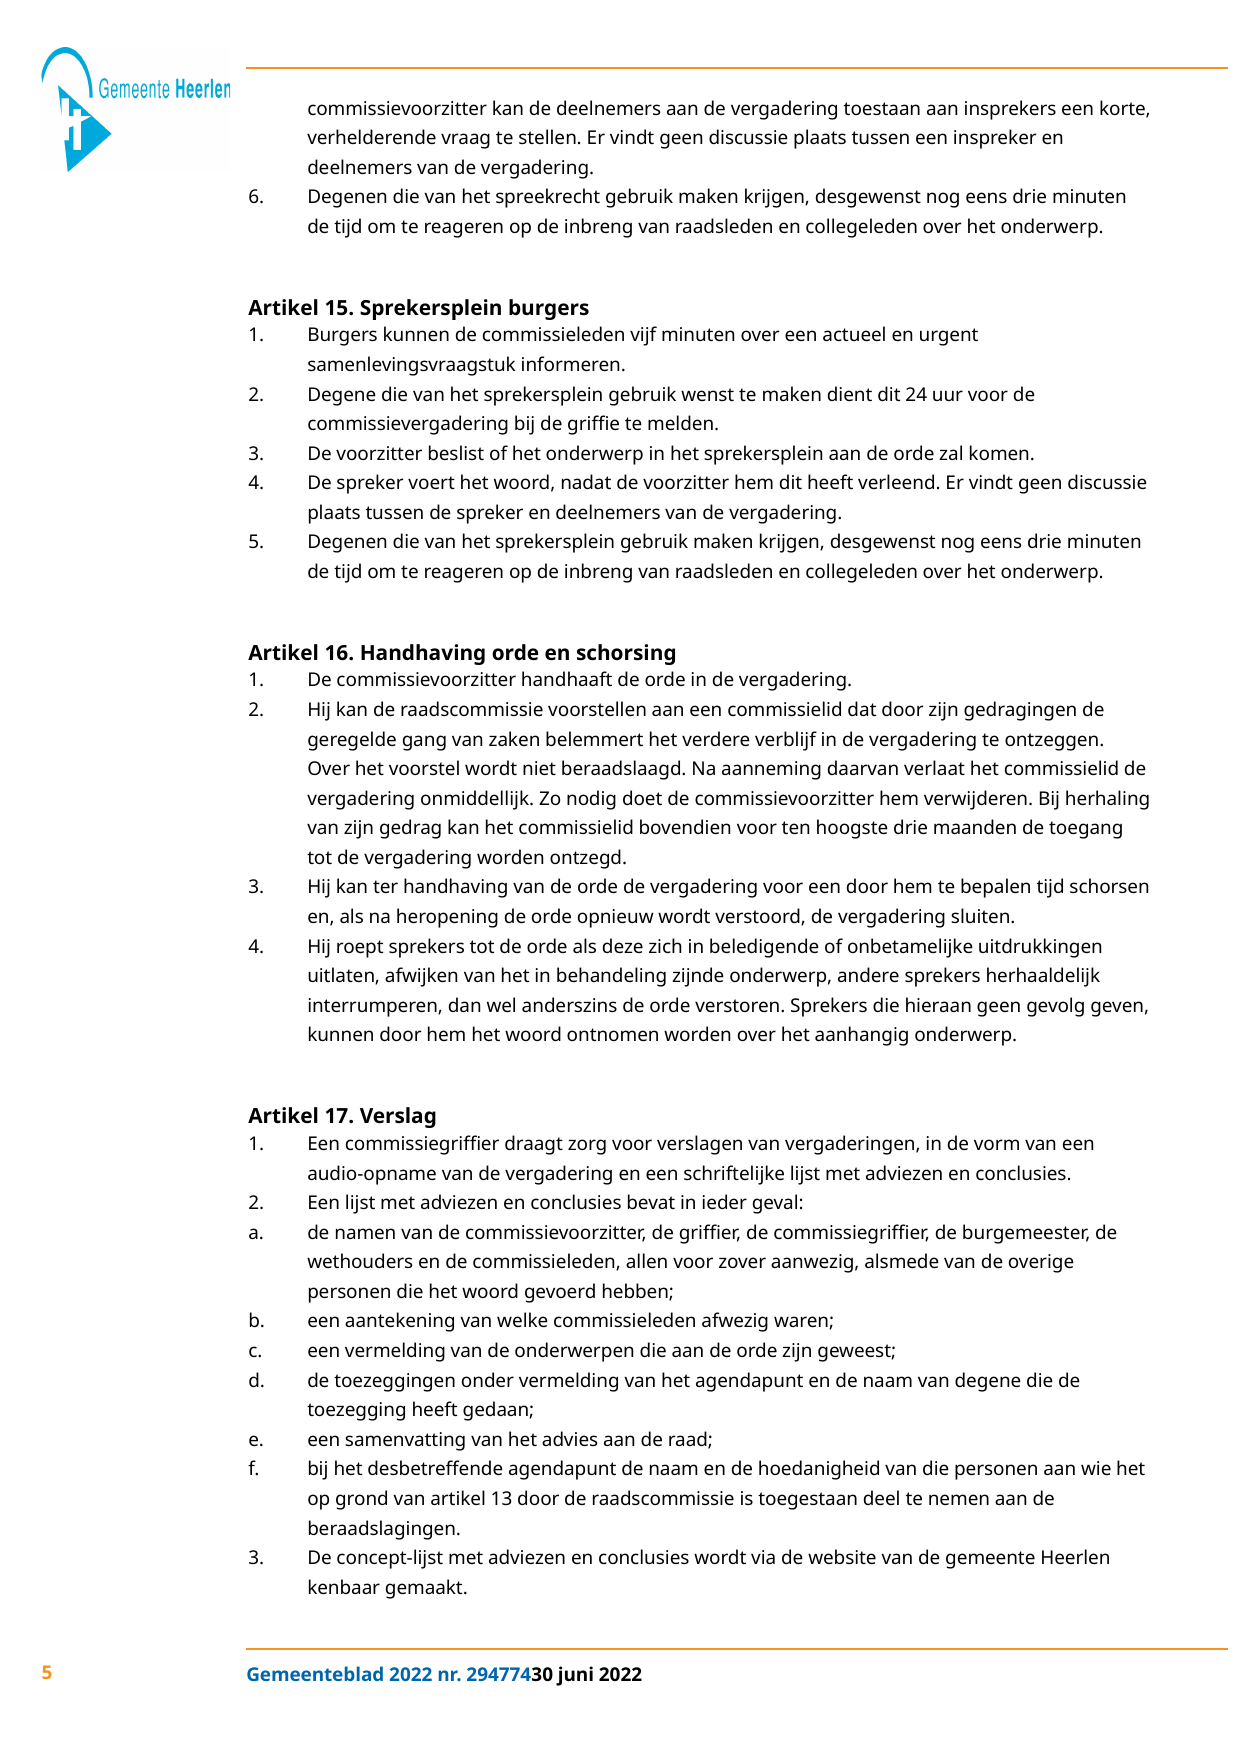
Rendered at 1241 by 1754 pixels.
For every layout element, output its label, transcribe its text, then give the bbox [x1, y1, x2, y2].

list Hij kan ter handhaving van de orde de vergadering voor een door hem te bepalen tijd schorsen en, als na heropening de orde opnieuw wordt verstoord, de vergadering sluiten. [248, 874, 1152, 929]
list Degenen die van het sprekersplein gebruik maken krijgen, desgewenst nog eens drie minuten de tijd om te reageren op de inbreng van raadsleden en collegeleden over het onderwerp. [248, 529, 1152, 584]
list De commissievoorzitter handhaaft de orde in de vergadering. [248, 667, 1152, 692]
text Artikel 15. Sprekersplein burgers [248, 293, 1152, 322]
list Een lijst met adviezen en conclusies bevat in ieder geval: [248, 1189, 1152, 1215]
list een aantekening van welke commissieleden afwezig waren; [248, 1308, 1152, 1333]
list Degene die van het sprekersplein gebruik wenst te maken dient dit 24 uur voor de commissievergadering bij de griffie te melden. [248, 381, 1152, 436]
list Degenen die van het spreekrecht gebruik maken krijgen, desgewenst nog eens drie minuten de tijd om te reageren op de inbreng van raadsleden en collegeleden over het onderwerp. [248, 183, 1152, 239]
list Hij kan de raadscommissie voorstellen aan een commissielid dat door zijn gedragingen de geregelde gang van zaken belemmert het verdere verblijf in de vergadering te ontzeggen. Over het voorstel wordt niet beraadslaagd. Na aanneming daarvan verlaat het commissielid de vergadering onmiddellijk. Zo nodig doet de commissievoorzitter hem verwijderen. Bij herhaling van zijn gedrag kan het commissielid bovendien voor ten hoogste drie maanden de toegang tot de vergadering worden ontzegd. [248, 696, 1152, 870]
list bij het desbetreffende agendapunt de naam en de hoedanigheid van die personen aan wie het op grond van artikel 13 door de raadscommissie is toegestaan deel te nemen aan de beraadslagingen. [248, 1456, 1152, 1540]
text Artikel 17. Verslag [248, 1102, 1152, 1130]
list De voorzitter beslist of het onderwerp in het sprekersplein aan de orde zal komen. [248, 440, 1152, 466]
picture [41, 47, 231, 172]
picture [41, 47, 59, 70]
list commissievoorzitter kan de deelnemers aan de vergadering toestaan aan insprekers een korte, verhelderende vraag te stellen. Er vindt geen discussie plaats tussen een inspreker en deelnemers van de vergadering. [248, 95, 1152, 180]
list een vermelding van de onderwerpen die aan de orde zijn geweest; [248, 1337, 1152, 1363]
list Burgers kunnen de commissieleden vijf minuten over een actueel en urgent samenlevingsvraagstuk informeren. [248, 322, 1152, 377]
list De concept-lijst met adviezen en conclusies wordt via de website van de gemeente Heerlen kenbaar gemaakt. [248, 1544, 1152, 1599]
list De spreker voert het woord, nadat de voorzitter hem dit heeft verleend. Er vindt geen discussie plaats tussen de spreker en deelnemers van de vergadering. [248, 469, 1152, 525]
list de namen van de commissievoorzitter, de griffier, de commissiegriffier, de burgemeester, de wethouders en de commissieleden, allen voor zover aanwezig, alsmede van de overige personen die het woord gevoerd hebben; [248, 1219, 1152, 1304]
list Hij roept sprekers tot de orde als deze zich in beledigende of onbetamelijke uitdrukkingen uitlaten, afwijken van het in behandeling zijnde onderwerp, andere sprekers herhaaldelijk interrumperen, dan wel anderszins de orde verstoren. Sprekers die hieraan geen gevolg geven, kunnen door hem het woord ontnomen worden over het aanhangig onderwerp. [248, 933, 1152, 1047]
list de toezeggingen onder vermelding van het agendapunt en de naam van degene die de toezegging heeft gedaan; [248, 1367, 1152, 1422]
list Een commissiegriffier draagt zorg voor verslagen van vergaderingen, in de vorm van een audio-opname van de vergadering en een schriftelijke lijst met adviezen en conclusies. [248, 1130, 1152, 1185]
list een samenvatting van het advies aan de raad; [248, 1426, 1152, 1452]
text Artikel 16. Handhaving orde en schorsing [248, 638, 1152, 667]
